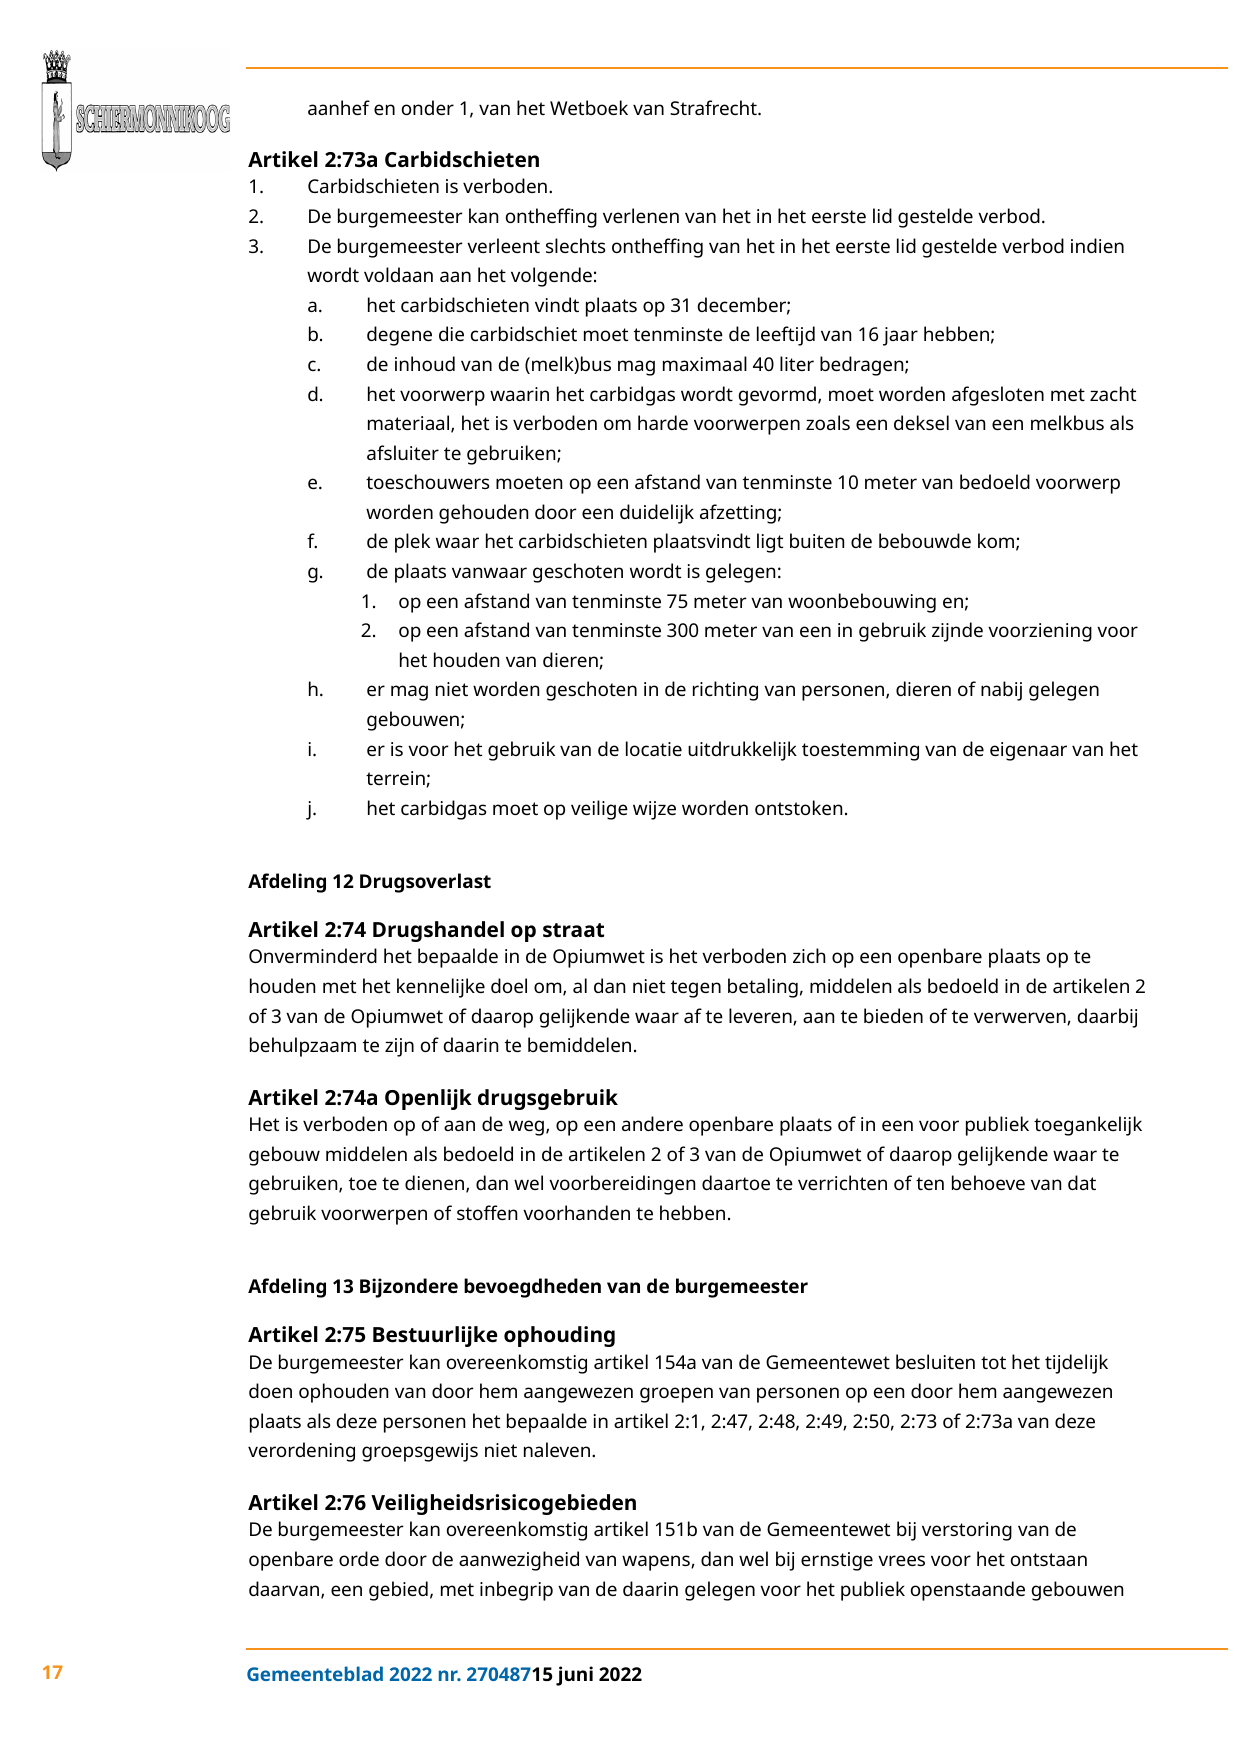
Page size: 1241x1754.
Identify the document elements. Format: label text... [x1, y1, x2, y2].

list toeschouwers moeten op een afstand van tenminste 10 meter van bedoeld voorwerp worden gehouden door een duidelijk afzetting; [307, 469, 1152, 525]
text Artikel 2:75 Bestuurlijke ophouding [248, 1321, 1152, 1349]
list de inhoud van de (melk)bus mag maximaal 40 liter bedragen; [307, 351, 1152, 377]
text Onverminderd het bepaalde in de Opiumwet is het verboden zich op een openbare plaats op te houden met het kennelijke doel om, al dan niet tegen betaling, middelen als bedoeld in de artikelen 2 of 3 van de Opiumwet of daarop gelijkende waar af te leveren, aan te bieden of te verwerven, daarbij behulpzaam te zijn of daarin te bemiddelen. [248, 944, 1152, 1058]
text Afdeling 13 Bijzondere bevoegdheden van de burgemeester [248, 1271, 1152, 1300]
text Artikel 2:74 Drugshandel op straat [248, 915, 1152, 944]
text Het is verboden op of aan de weg, op een andere openbare plaats of in een voor publiek toegankelijk gebouw middelen als bedoeld in de artikelen 2 of 3 van de Opiumwet of daarop gelijkende waar te gebruiken, toe te dienen, dan wel voorbereidingen daartoe te verrichten of ten behoeve van dat gebruik voorwerpen of stoffen voorhanden te hebben. [248, 1111, 1152, 1226]
list het carbidschieten vindt plaats op 31 december; [307, 292, 1152, 318]
list op een afstand van tenminste 300 meter van een in gebruik zijnde voorziening voor het houden van dieren; [361, 617, 1152, 673]
text Afdeling 12 Drugsoverlast [248, 866, 1152, 894]
picture [41, 47, 231, 172]
list er is voor het gebruik van de locatie uitdrukkelijk toestemming van de eigenaar van het terrein; [307, 736, 1152, 791]
list degene die carbidschiet moet tenminste de leeftijd van 16 jaar hebben; [307, 322, 1152, 347]
list aanhef en onder 1, van het Wetboek van Strafrecht. [248, 95, 1152, 121]
text De burgemeester kan overeenkomstig artikel 154a van de Gemeentewet besluiten tot het tijdelijk doen ophouden van door hem aangewezen groepen van personen op een door hem aangewezen plaats als deze personen het bepaalde in artikel 2:1, 2:47, 2:48, 2:49, 2:50, 2:73 of 2:73a van deze verordening groepsgewijs niet naleven. [248, 1349, 1152, 1463]
list De burgemeester verleent slechts ontheffing van het in het eerste lid gestelde verbod indien wordt voldaan aan het volgende: [248, 233, 1152, 288]
list Carbidschieten is verboden. [248, 174, 1152, 199]
list De burgemeester kan ontheffing verlenen van het in het eerste lid gestelde verbod. [248, 203, 1152, 229]
list er mag niet worden geschoten in de richting van personen, dieren of nabij gelegen gebouwen; [307, 677, 1152, 732]
list het carbidgas moet op veilige wijze worden ontstoken. [307, 795, 1152, 821]
list de plaats vanwaar geschoten wordt is gelegen: [307, 558, 1152, 584]
list op een afstand van tenminste 75 meter van woonbebouwing en; [361, 588, 1152, 613]
text De burgemeester kan overeenkomstig artikel 151b van de Gemeentewet bij verstoring van de openbare orde door de aanwezigheid van wapens, dan wel bij ernstige vrees voor het ontstaan daarvan, een gebied, met inbegrip van de daarin gelegen voor het publiek openstaande gebouwen [248, 1517, 1152, 1601]
text Artikel 2:73a Carbidschieten [248, 145, 1152, 174]
list het voorwerp waarin het carbidgas wordt gevormd, moet worden afgesloten met zacht materiaal, het is verboden om harde voorwerpen zoals een deksel van een melkbus als afsluiter te gebruiken; [307, 381, 1152, 466]
text Artikel 2:76 Veiligheidsrisicogebieden [248, 1488, 1152, 1517]
text Artikel 2:74a Openlijk drugsgebruik [248, 1083, 1152, 1111]
list de plek waar het carbidschieten plaatsvindt ligt buiten de bebouwde kom; [307, 529, 1152, 554]
